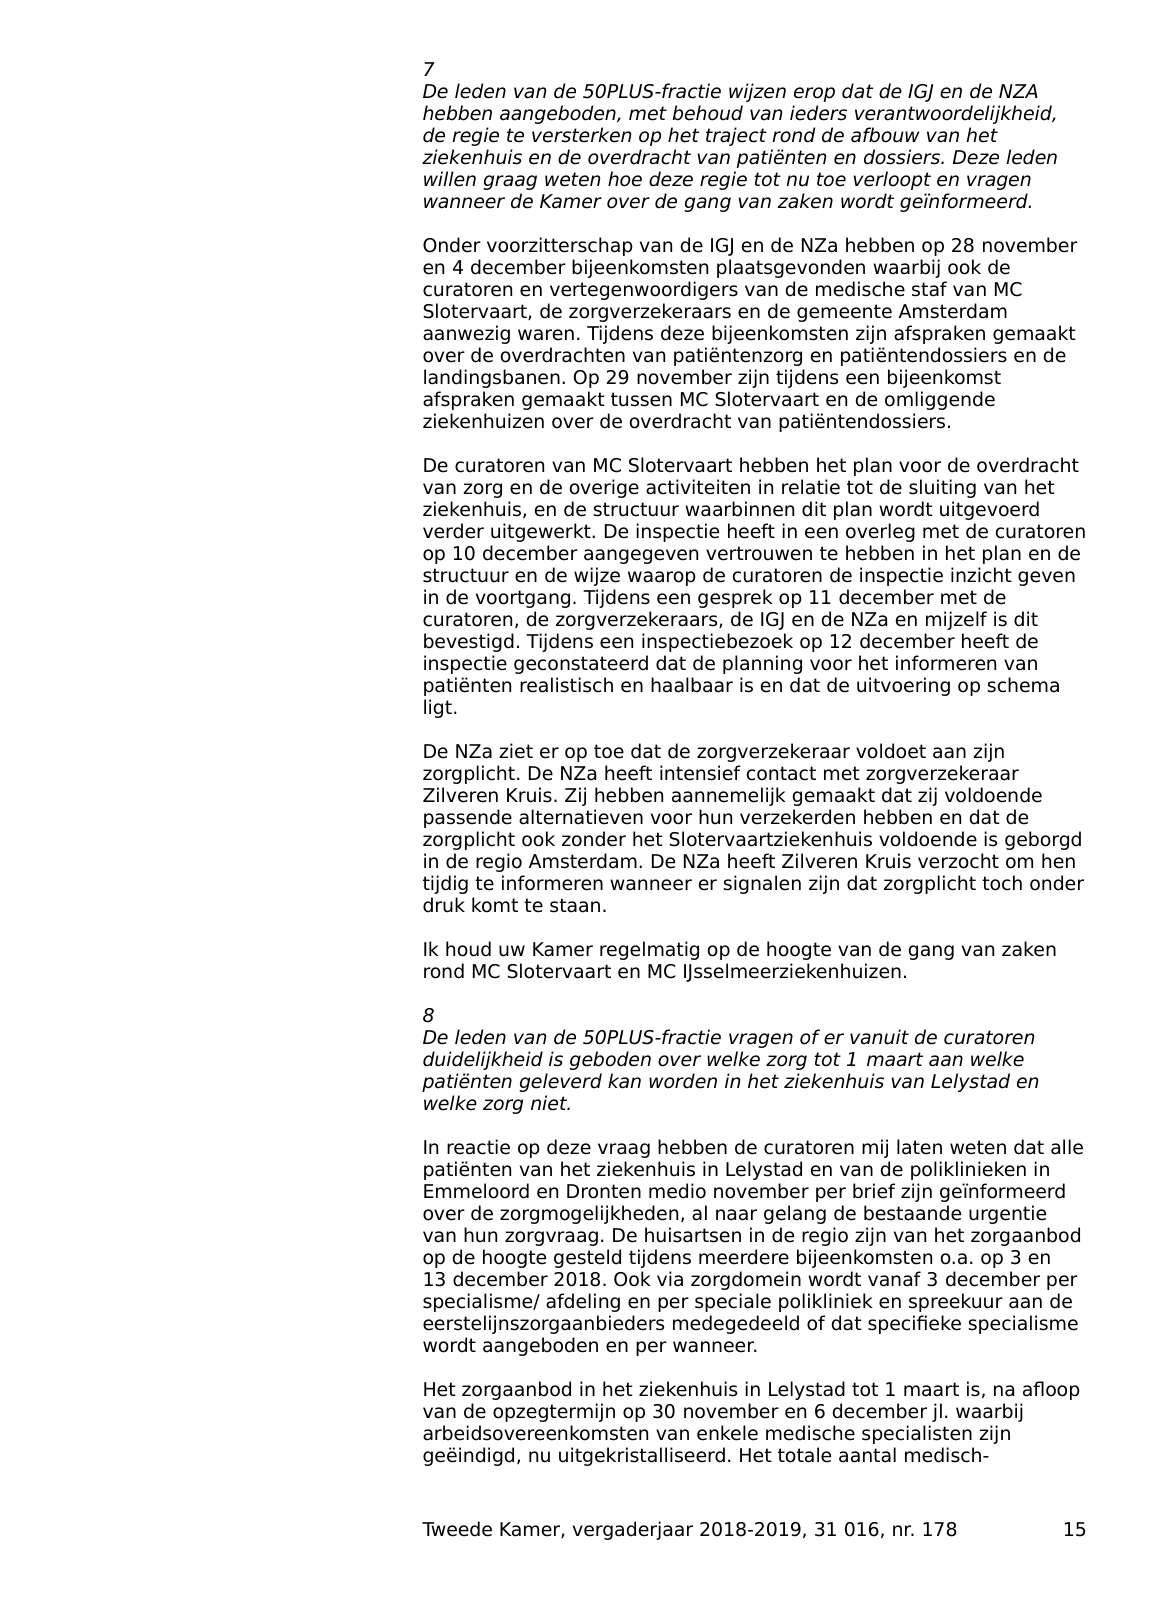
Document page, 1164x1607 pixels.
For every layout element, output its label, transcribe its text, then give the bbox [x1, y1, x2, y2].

text Onder voorzitterschap van de IGJ en de NZa hebben op 28 november en 4 december bijeenkomsten plaatsgevonden waarbij ook de curatoren en vertegenwoordigers van de medische staf van MC Slotervaart, de zorgverzekeraars en de gemeente Amsterdam aanwezig waren. Tijdens deze bijeenkomsten zijn afspraken gemaakt over de overdrachten van patiëntenzorg en patiëntendossiers en de landingsbanen. Op 29 november zijn tijdens een bijeenkomst afspraken gemaakt tussen MC Slotervaart en de omliggende ziekenhuizen over de overdracht van patiëntendossiers. [422, 235, 1087, 433]
text De NZa ziet er op toe dat de zorgverzekeraar voldoet aan zijn zorgplicht. De NZa heeft intensief contact met zorgverzekeraar Zilveren Kruis. Zij hebben aannemelijk gemaakt dat zij voldoende passende alternatieven voor hun verzekerden hebben en dat de zorgplicht ook zonder het Slotervaartziekenhuis voldoende is geborgd in de regio Amsterdam. De NZa heeft Zilveren Kruis verzocht om hen tijdig te informeren wanneer er signalen zijn dat zorgplicht toch onder druk komt te staan. [422, 741, 1087, 917]
text In reactie op deze vraag hebben de curatoren mij laten weten dat alle patiënten van het ziekenhuis in Lelystad en van de poliklinieken in Emmeloord en Dronten medio november per brief zijn geïnformeerd over de zorgmogelijkheden, al naar gelang de bestaande urgentie van hun zorgvraag. De huisartsen in de regio zijn van het zorgaanbod op de hoogte gesteld tijdens meerdere bijeenkomsten o.a. op 3 en 13 december 2018. Ook via zorgdomein wordt vanaf 3 december per specialisme/ afdeling en per speciale polikliniek en spreekuur aan de eerstelijnszorgaanbieders medegedeeld of dat specifieke specialisme wordt aangeboden en per wanneer. [422, 1137, 1087, 1357]
text 8 [422, 1005, 1087, 1027]
text De leden van de 50PLUS-fractie wijzen erop dat de IGJ en de NZA hebben aangeboden, met behoud van ieders verantwoordelijkheid, de regie te versterken op het traject rond de afbouw van het ziekenhuis en de overdracht van patiënten en dossiers. Deze leden willen graag weten hoe deze regie tot nu toe verloopt en vragen wanneer de Kamer over de gang van zaken wordt geïnformeerd. [422, 81, 1087, 213]
text Ik houd uw Kamer regelmatig op de hoogte van de gang van zaken rond MC Slotervaart en MC IJsselmeerziekenhuizen. [422, 939, 1087, 983]
text De curatoren van MC Slotervaart hebben het plan voor de overdracht van zorg en de overige activiteiten in relatie tot de sluiting van het ziekenhuis, en de structuur waarbinnen dit plan wordt uitgevoerd verder uitgewerkt. De inspectie heeft in een overleg met de curatoren op 10 december aangegeven vertrouwen te hebben in het plan en de structuur en de wijze waarop de curatoren de inspectie inzicht geven in de voortgang. Tijdens een gesprek op 11 december met de curatoren, de zorgverzekeraars, de IGJ en de NZa en mijzelf is dit bevestigd. Tijdens een inspectiebezoek op 12 december heeft de inspectie geconstateerd dat de planning voor het informeren van patiënten realistisch en haalbaar is en dat de uitvoering op schema ligt. [422, 455, 1087, 719]
text Het zorgaanbod in het ziekenhuis in Lelystad tot 1 maart is, na afloop van de opzegtermijn op 30 november en 6 december jl. waarbij arbeidsovereenkomsten van enkele medische specialisten zijn geëindigd, nu uitgekristalliseerd. Het totale aantal medisch- [422, 1379, 1087, 1467]
text 7 [422, 59, 1087, 81]
text De leden van de 50PLUS-fractie vragen of er vanuit de curatoren duidelijkheid is geboden over welke zorg tot 1 maart aan welke patiënten geleverd kan worden in het ziekenhuis van Lelystad en welke zorg niet. [422, 1027, 1087, 1115]
